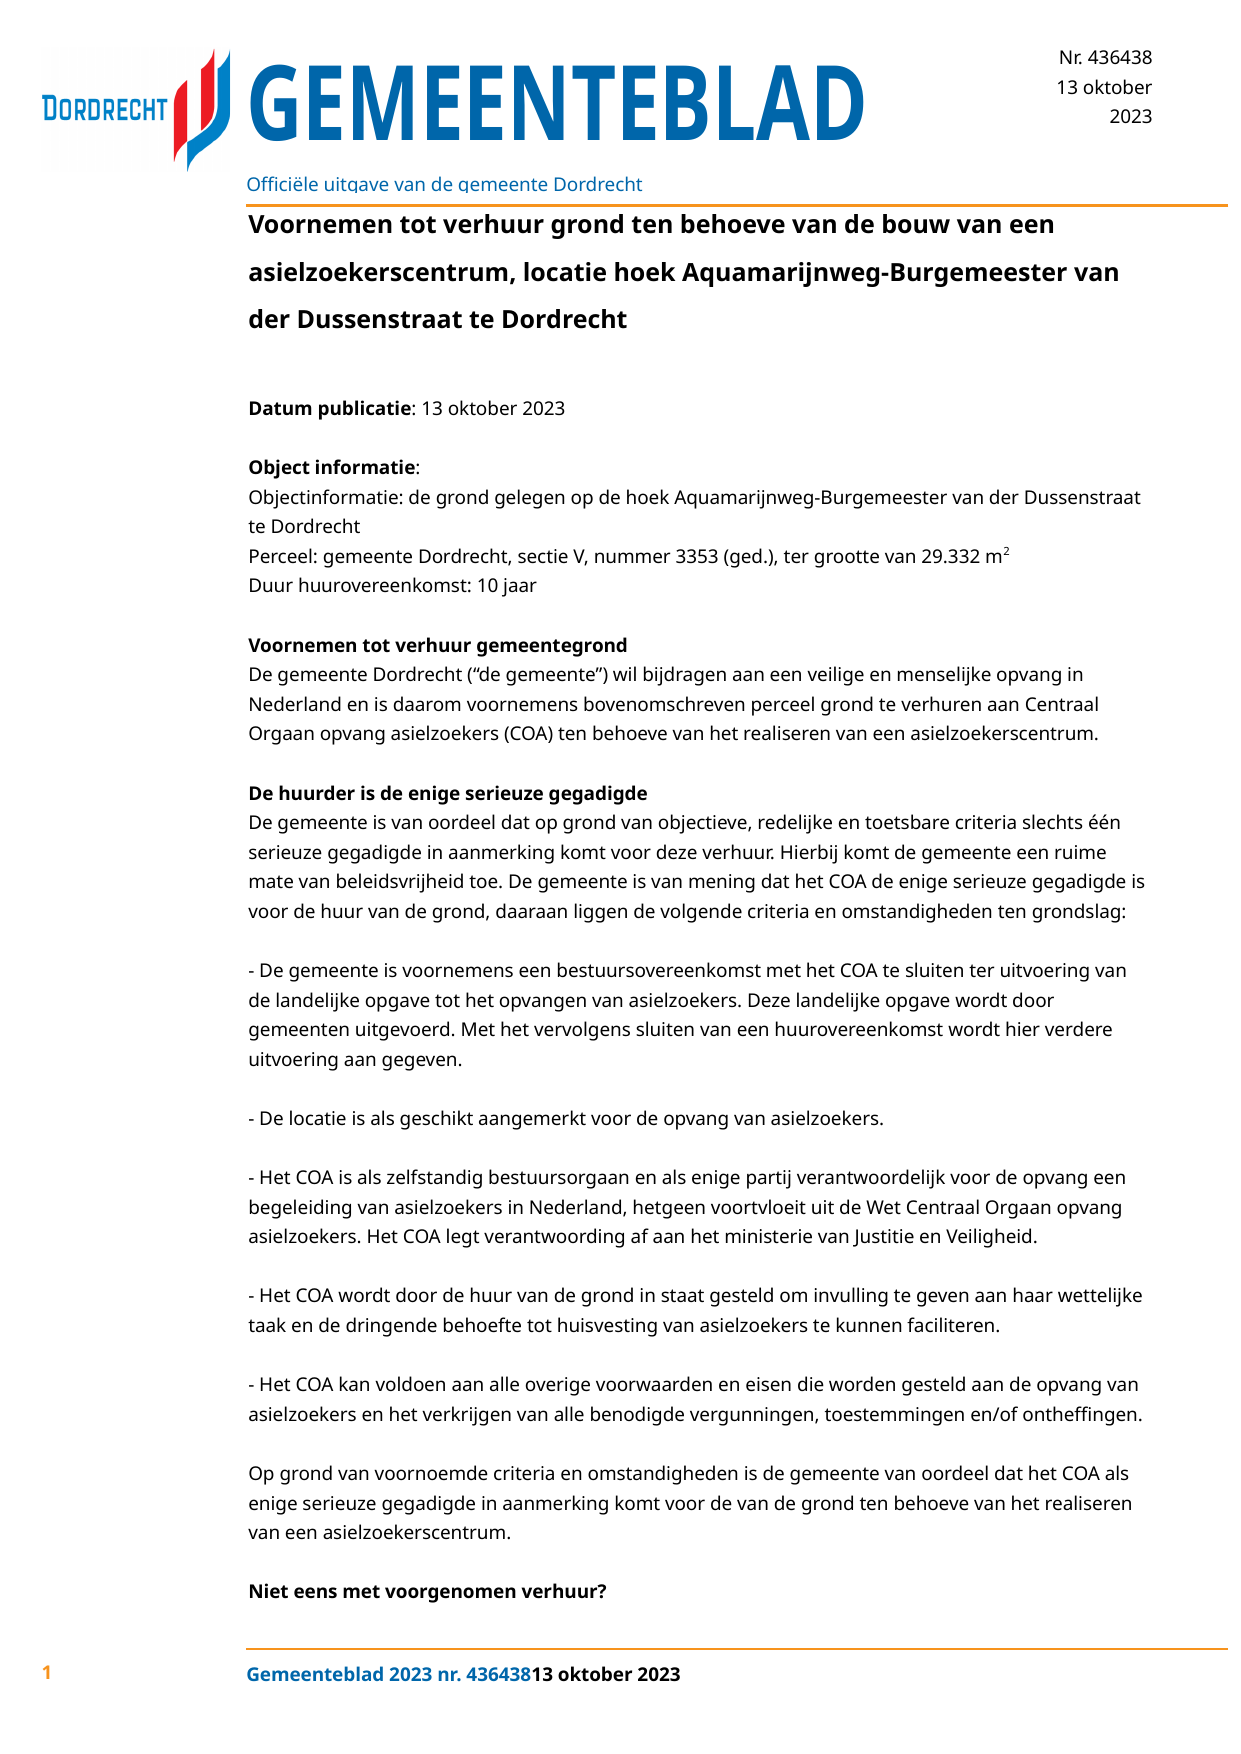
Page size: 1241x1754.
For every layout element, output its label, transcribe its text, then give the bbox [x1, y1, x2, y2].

text - Het COA kan voldoen aan alle overige voorwaarden en eisen die worden gesteld aan de opvang van asielzoekers en het verkrijgen van alle benodigde vergunningen, toestemmingen en/of ontheffingen. [248, 1371, 1152, 1427]
text Voornemen tot verhuur grond ten behoeve van de bouw van een asielzoekerscentrum, locatie hoek Aquamarijnweg-Burgemeester van der Dussenstraat te Dordrecht [248, 207, 1152, 336]
text Op grond van voornoemde criteria en omstandigheden is de gemeente van oordeel dat het COA als enige serieuze gegadigde in aanmerking komt voor de van de grond ten behoeve van het realiseren van een asielzoekerscentrum. [248, 1460, 1152, 1545]
text - De gemeente is voornemens een bestuursovereenkomst met het COA te sluiten ter uitvoering van de landelijke opgave tot het opvangen van asielzoekers. Deze landelijke opgave wordt door gemeenten uitgevoerd. Met het vervolgens sluiten van een huurovereenkomst wordt hier verdere uitvoering aan gegeven. [248, 957, 1152, 1072]
text Duur huurovereenkomst: 10 jaar [248, 573, 1152, 598]
text - Het COA is als zelfstandig bestuursorgaan en als enige partij verantwoordelijk voor de opvang een begeleiding van asielzoekers in Nederland, hetgeen voortvloeit uit de Wet Centraal Orgaan opvang asielzoekers. Het COA legt verantwoording af aan het ministerie van Justitie en Veiligheid. [248, 1164, 1152, 1249]
text - Het COA wordt door de huur van de grond in staat gesteld om invulling te geven aan haar wettelijke taak en de dringende behoefte tot huisvesting van asielzoekers te kunnen faciliteren. [248, 1283, 1152, 1338]
text Perceel: gemeente Dordrecht, sectie V, nummer 3353 (ged.), ter grootte van 29.332 m2 [248, 543, 1152, 569]
text De gemeente Dordrecht (“de gemeente”) wil bijdragen aan een veilige en menselijke opvang in Nederland en is daarom voornemens bovenomschreven perceel grond te verhuren aan Centraal Orgaan opvang asielzoekers (COA) ten behoeve van het realiseren van een asielzoekerscentrum. [248, 661, 1152, 746]
text Object informatie: [248, 454, 1152, 480]
text De gemeente is van oordeel dat op grond van objectieve, redelijke en toetsbare criteria slechts één serieuze gegadigde in aanmerking komt voor deze verhuur. Hierbij komt de gemeente een ruime mate van beleidsvrijheid toe. De gemeente is van mening dat het COA de enige serieuze gegadigde is voor de huur van de grond, daaraan liggen de volgende criteria en omstandigheden ten grondslag: [248, 809, 1152, 924]
picture [41, 47, 231, 172]
text Niet eens met voorgenomen verhuur? [248, 1578, 1152, 1604]
text Objectinformatie: de grond gelegen op de hoek Aquamarijnweg-Burgemeester van der Dussenstraat te Dordrecht [248, 484, 1152, 539]
text Datum publicatie: 13 oktober 2023 [248, 395, 1152, 421]
text De huurder is de enige serieuze gegadigde [248, 780, 1152, 805]
text - De locatie is als geschikt aangemerkt voor de opvang van asielzoekers. [248, 1105, 1152, 1131]
text Voornemen tot verhuur gemeentegrond [248, 632, 1152, 657]
